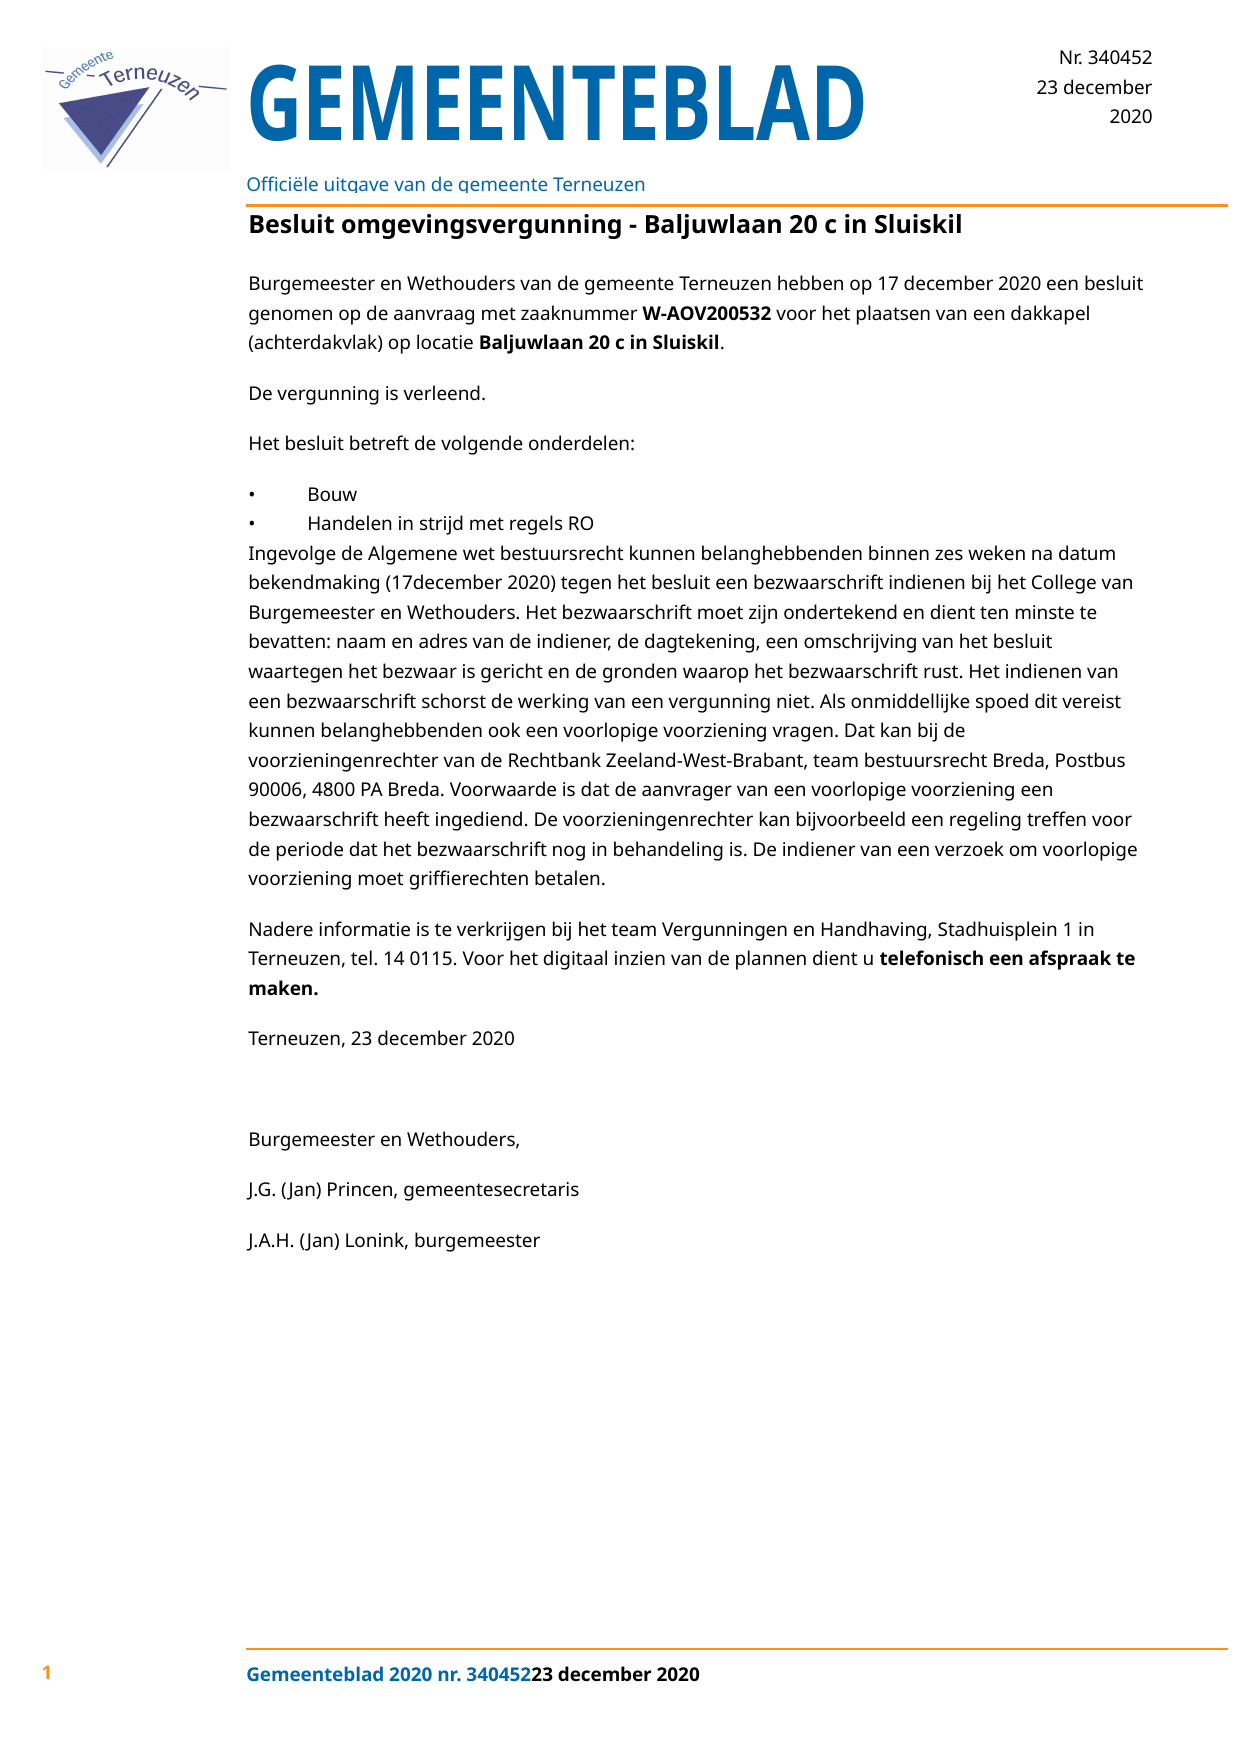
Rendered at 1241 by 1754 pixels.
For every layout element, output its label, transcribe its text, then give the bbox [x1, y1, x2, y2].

text Terneuzen, 23 december 2020 [248, 1025, 1152, 1051]
text Burgemeester en Wethouders, [248, 1126, 1152, 1152]
text Nadere informatie is te verkrijgen bij het team Vergunningen en Handhaving, Stadhuisplein 1 in Terneuzen, tel. 14 0115. Voor het digitaal inzien van de plannen dient u telefonisch een afspraak te maken. [248, 916, 1152, 1001]
list Handelen in strijd met regels RO [248, 510, 1152, 536]
text De vergunning is verleend. [248, 380, 1152, 406]
list Bouw [248, 481, 1152, 506]
picture [41, 47, 231, 172]
text Het besluit betreft de volgende onderdelen: [248, 430, 1152, 456]
text Besluit omgevingsvergunning - Baljuwlaan 20 c in Sluiskil [248, 207, 1152, 241]
text J.A.H. (Jan) Lonink, burgemeester [248, 1227, 1152, 1253]
text J.G. (Jan) Princen, gemeentesecretaris [248, 1177, 1152, 1202]
text Ingevolge de Algemene wet bestuursrecht kunnen belanghebbenden binnen zes weken na datum bekendmaking (17december 2020) tegen het besluit een bezwaarschrift indienen bij het College van Burgemeester en Wethouders. Het bezwaarschrift moet zijn ondertekend en dient ten minste te bevatten: naam en adres van de indiener, de dagtekening, een omschrijving van het besluit waartegen het bezwaar is gericht en de gronden waarop het bezwaarschrift rust. Het indienen van een bezwaarschrift schorst de werking van een vergunning niet. Als onmiddellijke spoed dit vereist kunnen belanghebbenden ook een voorlopige voorziening vragen. Dat kan bij de voorzieningenrechter van de Rechtbank Zeeland-West-Brabant, team bestuursrecht Breda, Postbus 90006, 4800 PA Breda. Voorwaarde is dat de aanvrager van een voorlopige voorziening een bezwaarschrift heeft ingediend. De voorzieningenrechter kan bijvoorbeeld een regeling treffen voor de periode dat het bezwaarschrift nog in behandeling is. De indiener van een verzoek om voorlopige voorziening moet griffierechten betalen. [248, 540, 1152, 891]
text Burgemeester en Wethouders van de gemeente Terneuzen hebben op 17 december 2020 een besluit genomen op de aanvraag met zaaknummer W-AOV200532 voor het plaatsen van een dakkapel (achterdakvlak) op locatie Baljuwlaan 20 c in Sluiskil. [248, 270, 1152, 355]
